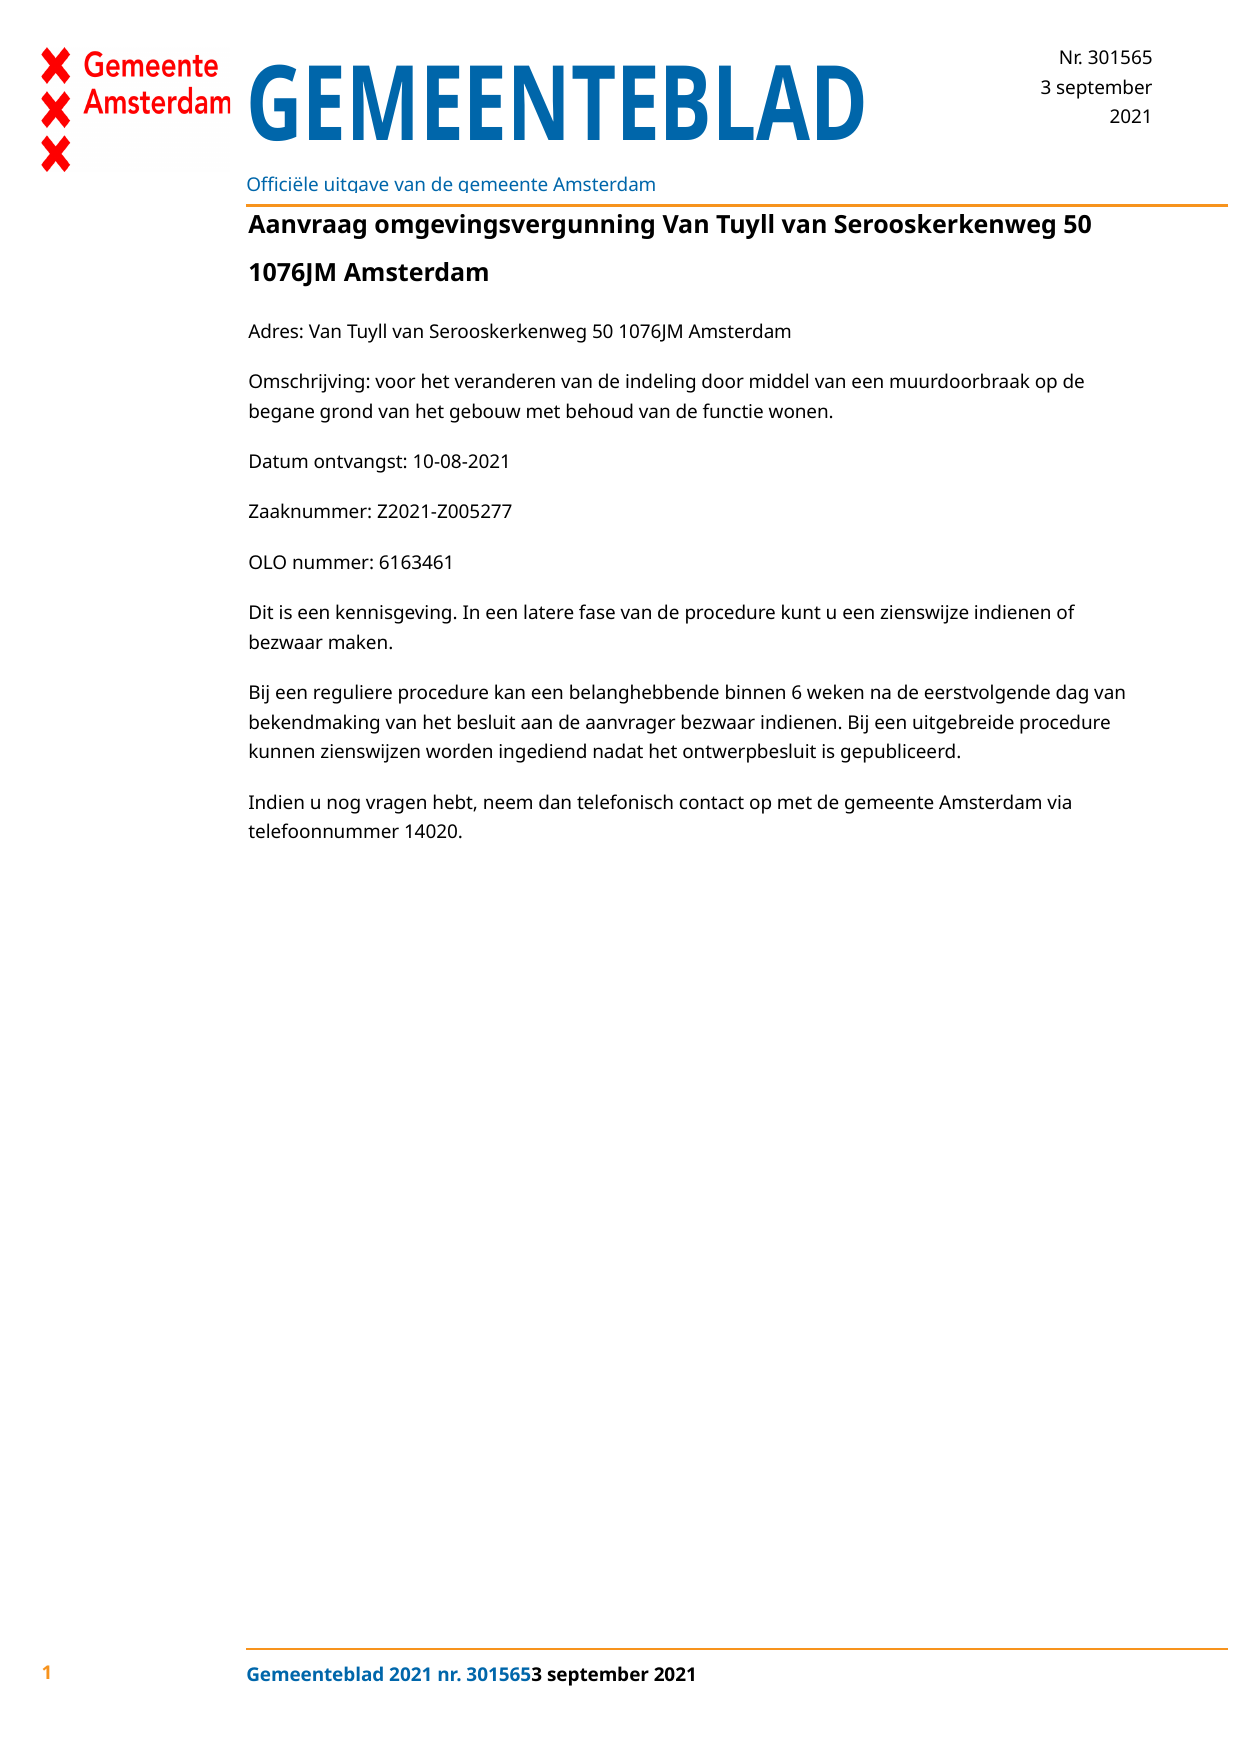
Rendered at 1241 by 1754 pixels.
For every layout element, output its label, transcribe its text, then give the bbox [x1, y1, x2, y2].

text Aanvraag omgevingsvergunning Van Tuyll van Serooskerkenweg 50 1076JM Amsterdam [248, 207, 1152, 288]
text Datum ontvangst: 10-08-2021 [248, 448, 1152, 474]
text Adres: Van Tuyll van Serooskerkenweg 50 1076JM Amsterdam [248, 318, 1152, 344]
text Bij een reguliere procedure kan een belanghebbende binnen 6 weken na de eerstvolgende dag van bekendmaking van het besluit aan de aanvrager bezwaar indienen. Bij een uitgebreide procedure kunnen zienswijzen worden ingediend nadat het ontwerpbesluit is gepubliceerd. [248, 679, 1152, 764]
text Indien u nog vragen hebt, neem dan telefonisch contact op met de gemeente Amsterdam via telefoonnummer 14020. [248, 789, 1152, 844]
picture [41, 47, 231, 172]
text Zaaknummer: Z2021-Z005277 [248, 499, 1152, 524]
text Dit is een kennisgeving. In een latere fase van de procedure kunt u een zienswijze indienen of bezwaar maken. [248, 599, 1152, 655]
text OLO nummer: 6163461 [248, 549, 1152, 575]
text Omschrijving: voor het veranderen van de indeling door middel van een muurdoorbraak op de begane grond van het gebouw met behoud van de functie wonen. [248, 368, 1152, 424]
